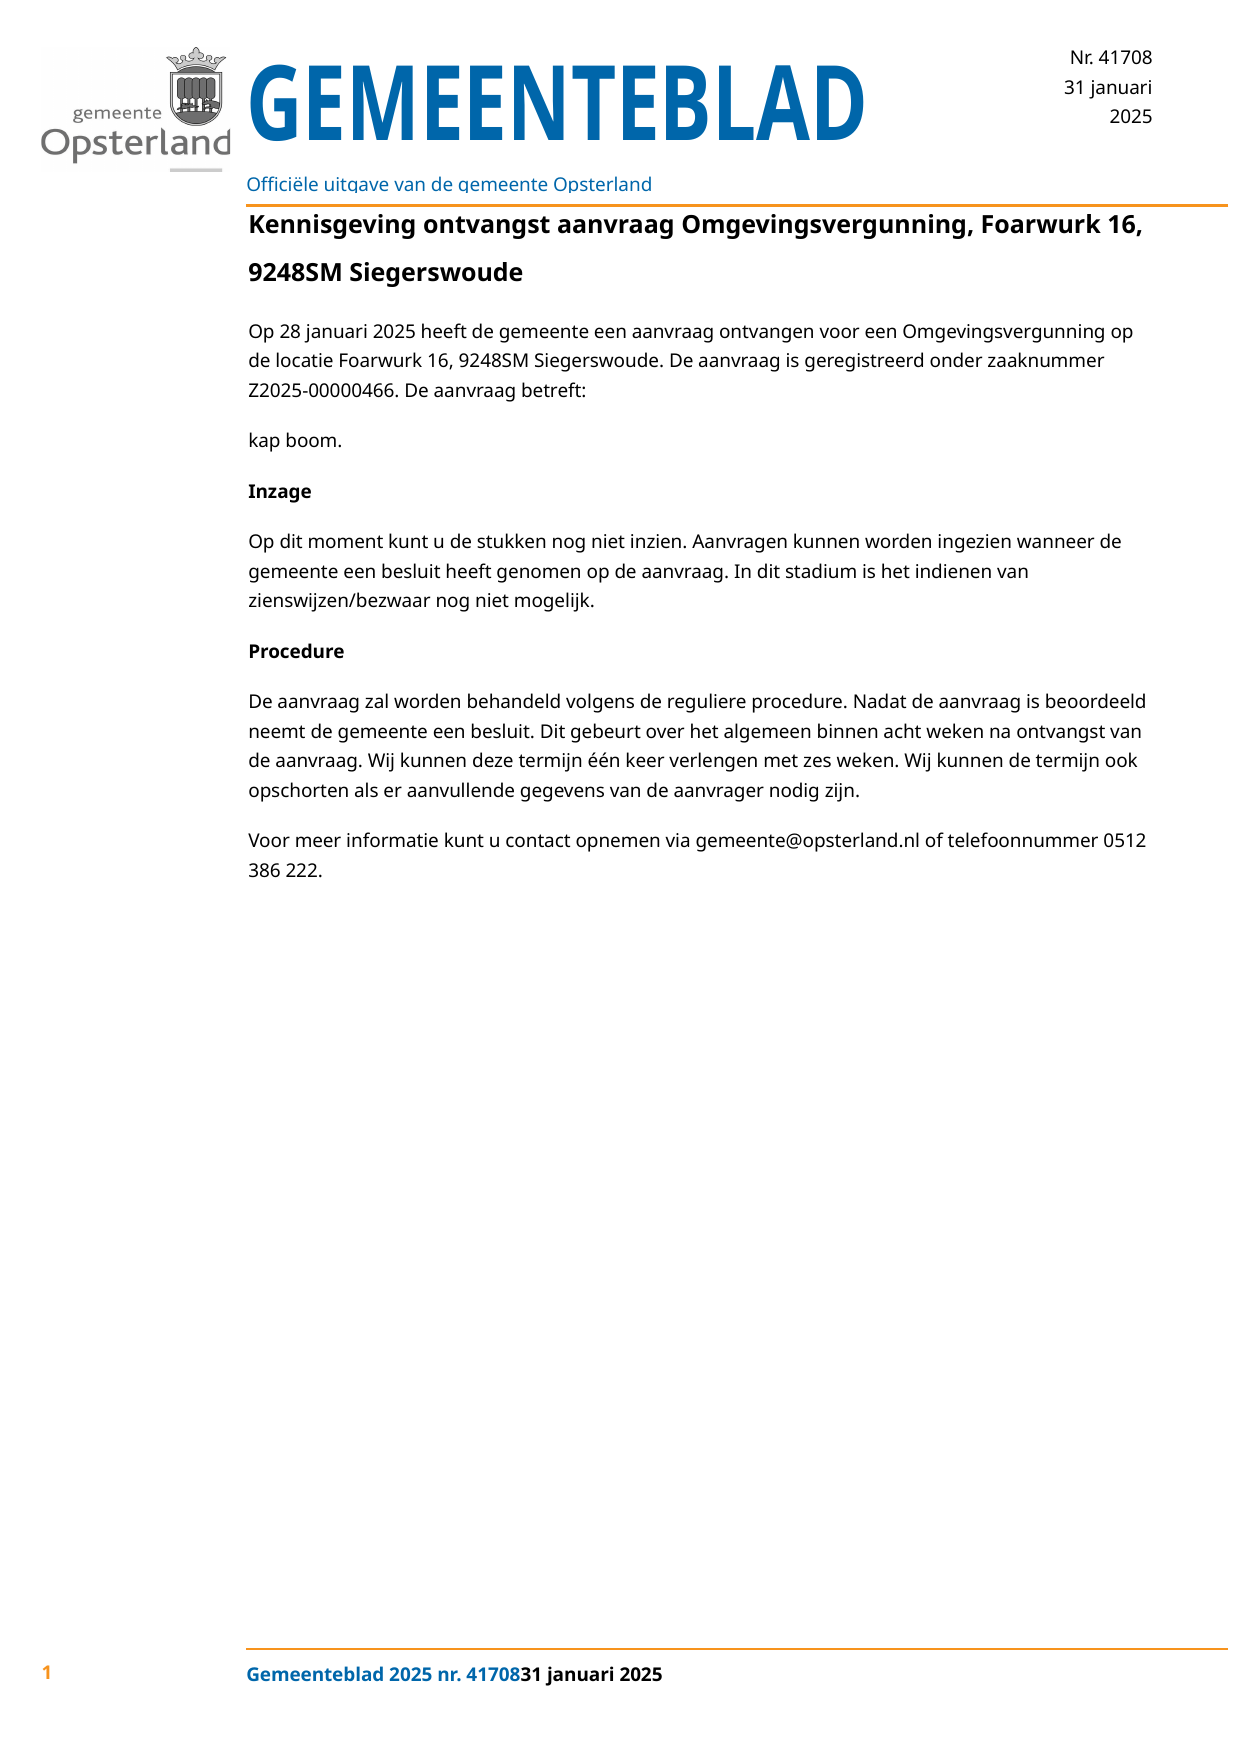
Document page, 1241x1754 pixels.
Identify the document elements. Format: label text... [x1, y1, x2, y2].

text Procedure [248, 638, 1152, 664]
text Voor meer informatie kunt u contact opnemen via gemeente@opsterland.nl of telefoonnummer 0512 386 222. [248, 827, 1152, 883]
text De aanvraag zal worden behandeld volgens de reguliere procedure. Nadat de aanvraag is beoordeeld neemt de gemeente een besluit. Dit gebeurt over het algemeen binnen acht weken na ontvangst van de aanvraag. Wij kunnen deze termijn één keer verlengen met zes weken. Wij kunnen de termijn ook opschorten als er aanvullende gegevens van de aanvrager nodig zijn. [248, 688, 1152, 803]
text Op dit moment kunt u de stukken nog niet inzien. Aanvragen kunnen worden ingezien wanneer de gemeente een besluit heeft genomen op de aanvraag. In dit stadium is het indienen van zienswijzen/bezwaar nog niet mogelijk. [248, 528, 1152, 613]
text kap boom. [248, 427, 1152, 453]
text Inzage [248, 478, 1152, 504]
picture [41, 47, 231, 172]
text Op 28 januari 2025 heeft de gemeente een aanvraag ontvangen voor een Omgevingsvergunning op de locatie Foarwurk 16, 9248SM Siegerswoude. De aanvraag is geregistreerd onder zaaknummer Z2025-00000466. De aanvraag betreft: [248, 318, 1152, 403]
text Kennisgeving ontvangst aanvraag Omgevingsvergunning, Foarwurk 16, 9248SM Siegerswoude [248, 207, 1152, 288]
